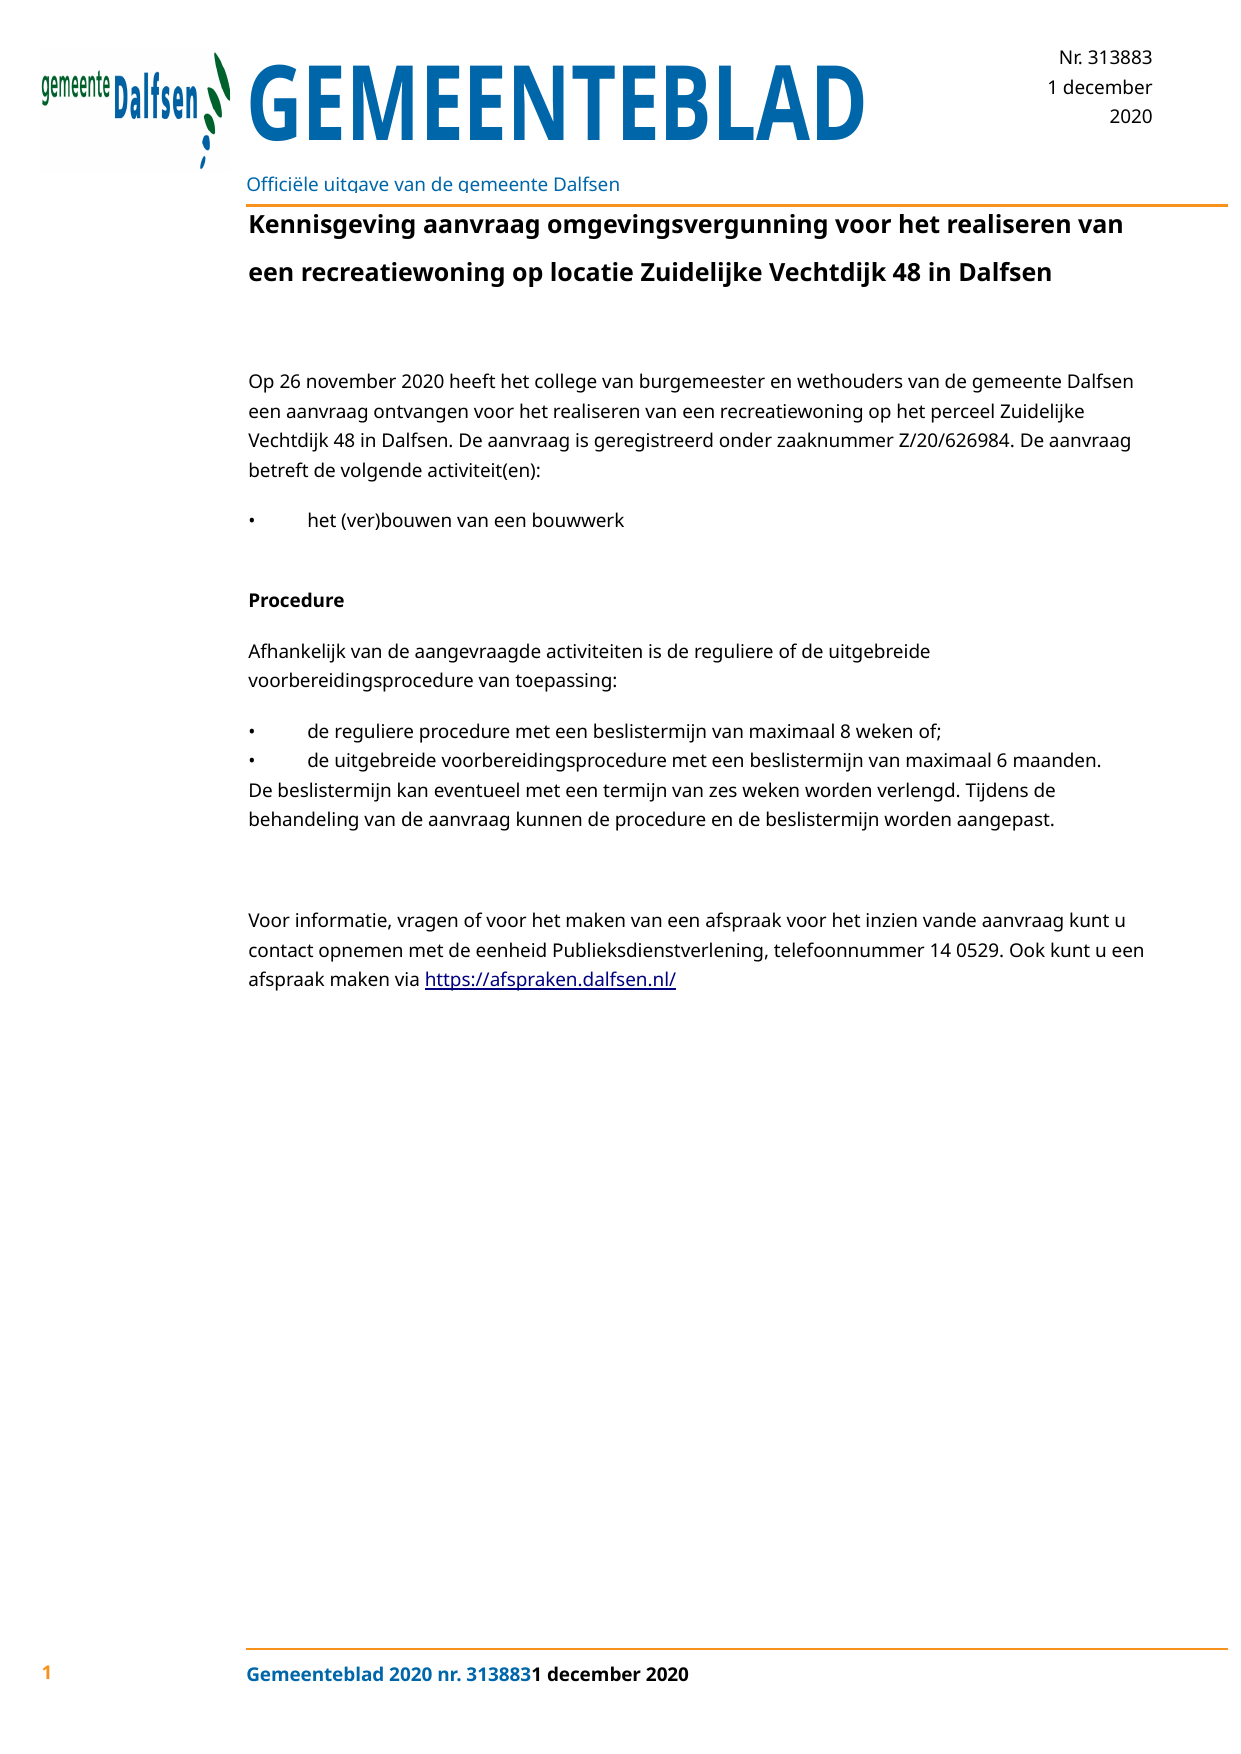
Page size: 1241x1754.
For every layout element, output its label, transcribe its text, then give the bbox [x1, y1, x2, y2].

text Kennisgeving aanvraag omgevingsvergunning voor het realiseren van een recreatiewoning op locatie Zuidelijke Vechtdijk 48 in Dalfsen [248, 207, 1152, 288]
list het (ver)bouwen van een bouwwerk [248, 507, 1152, 533]
text Procedure [248, 587, 1152, 613]
text Op 26 november 2020 heeft het college van burgemeester en wethouders van de gemeente Dalfsen een aanvraag ontvangen voor het realiseren van een recreatiewoning op het perceel Zuidelijke Vechtdijk 48 in Dalfsen. De aanvraag is geregistreerd onder zaaknummer Z/20/626984. De aanvraag betreft de volgende activiteit(en): [248, 368, 1152, 483]
list de uitgebreide voorbereidingsprocedure met een beslistermijn van maximaal 6 maanden. [248, 747, 1152, 773]
picture [41, 47, 231, 172]
text De beslistermijn kan eventueel met een termijn van zes weken worden verlengd. Tijdens de behandeling van de aanvraag kunnen de procedure en de beslistermijn worden aangepast. [248, 777, 1152, 832]
list de reguliere procedure met een beslistermijn van maximaal 8 weken of; [248, 718, 1152, 744]
text Voor informatie, vragen of voor het maken van een afspraak voor het inzien vande aanvraag kunt u contact opnemen met de eenheid Publieksdienstverlening, telefoonnummer 14 0529. Ook kunt u een afspraak maken via https://afspraken.dalfsen.nl/ [248, 907, 1152, 992]
text Afhankelijk van de aangevraagde activiteiten is de reguliere of de uitgebreide voorbereidingsprocedure van toepassing: [248, 638, 1152, 693]
